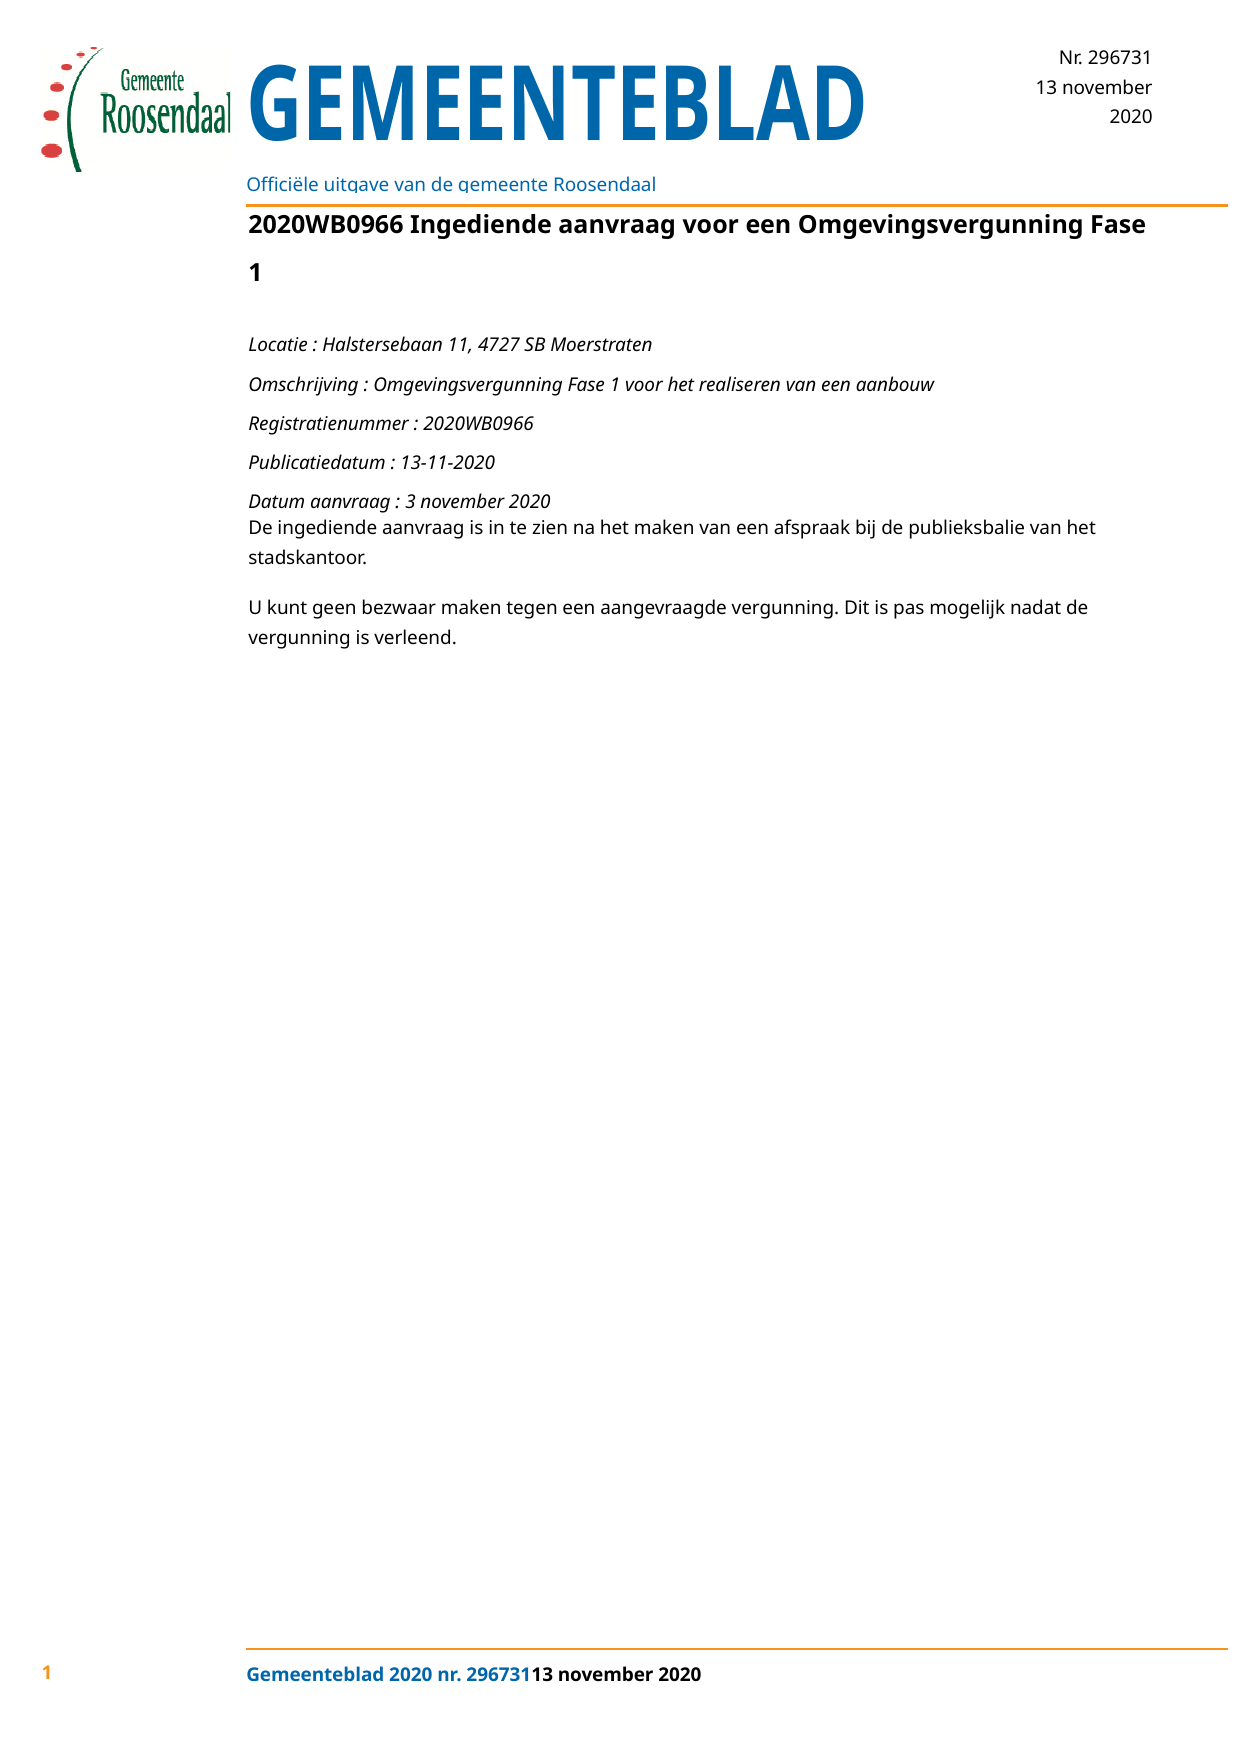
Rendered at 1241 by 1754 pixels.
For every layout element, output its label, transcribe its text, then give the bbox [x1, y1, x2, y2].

text U kunt geen bezwaar maken tegen een aangevraagde vergunning. Dit is pas mogelijk nadat de vergunning is verleend. [248, 594, 1152, 649]
picture [41, 47, 231, 172]
text Registratienummer : 2020WB0966 [248, 410, 1152, 436]
text Locatie : Halstersebaan 11, 4727 SB Moerstraten [248, 331, 1152, 357]
text Datum aanvraag : 3 november 2020 [248, 488, 1152, 514]
text Omschrijving : Omgevingsvergunning Fase 1 voor het realiseren van een aanbouw [248, 371, 1152, 396]
text De ingediende aanvraag is in te zien na het maken van een afspraak bij de publieksbalie van het stadskantoor. [248, 514, 1152, 569]
text Publicatiedatum : 13-11-2020 [248, 449, 1152, 475]
text 2020WB0966 Ingediende aanvraag voor een Omgevingsvergunning Fase 1 [248, 207, 1152, 288]
